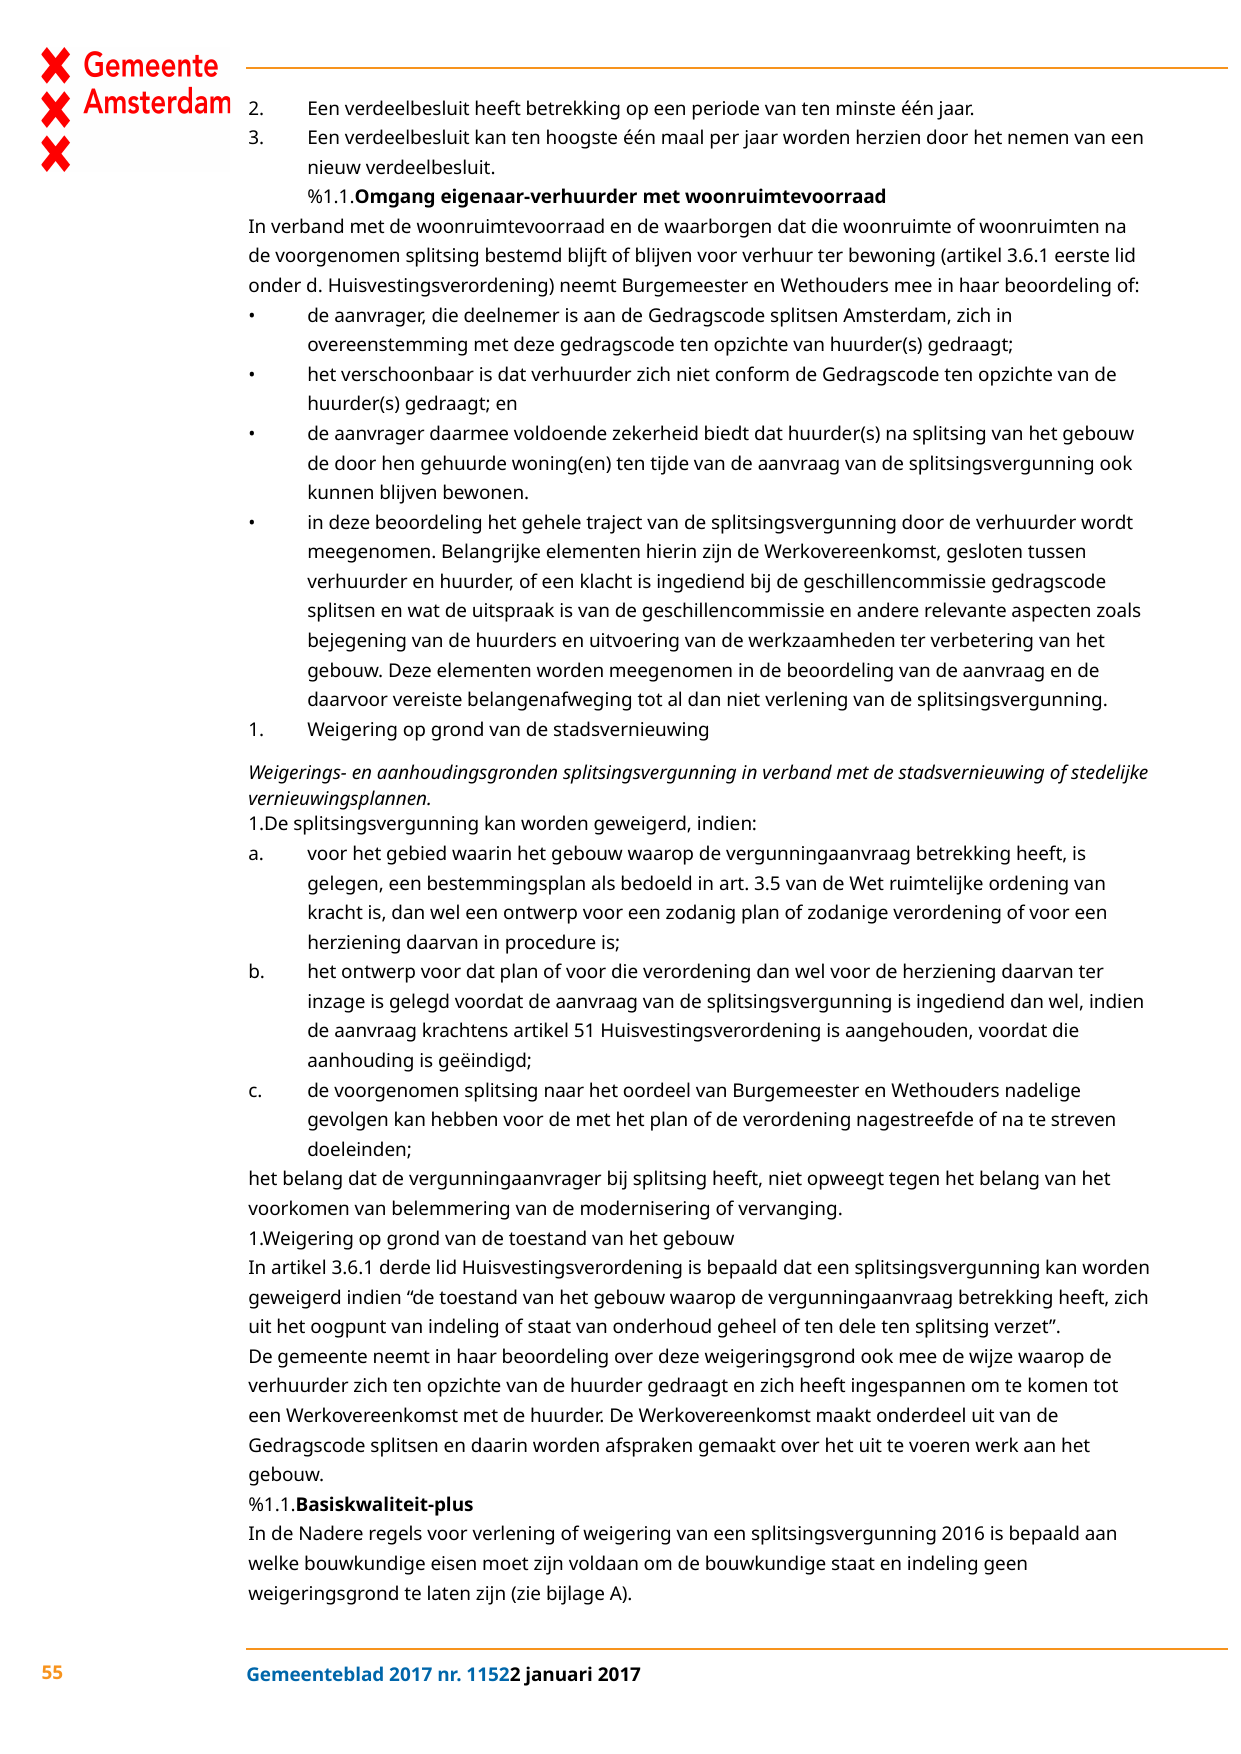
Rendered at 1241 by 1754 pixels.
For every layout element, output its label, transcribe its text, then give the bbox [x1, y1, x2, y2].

list het ontwerp voor dat plan of voor die verordening dan wel voor de herziening daarvan ter inzage is gelegd voordat de aanvraag van de splitsingsvergunning is ingediend dan wel, indien de aanvraag krachtens artikel 51 Huisvestingsverordening is aangehouden, voordat die aanhouding is geëindigd; [248, 958, 1152, 1073]
list de voorgenomen splitsing naar het oordeel van Burgemeester en Wethouders nadelige gevolgen kan hebben voor de met het plan of de verordening nagestreefde of na te streven doeleinden; [248, 1077, 1152, 1162]
list in deze beoordeling het gehele traject van de splitsingsvergunning door de verhuurder wordt meegenomen. Belangrijke elementen hierin zijn de Werkovereenkomst, gesloten tussen verhuurder en huurder, of een klacht is ingediend bij de geschillencommissie gedragscode splitsen en wat de uitspraak is van de geschillencommissie en andere relevante aspecten zoals bejegening van de huurders en uitvoering van de werkzaamheden ter verbetering van het gebouw. Deze elementen worden meegenomen in de beoordeling van de aanvraag en de daarvoor vereiste belangenafweging tot al dan niet verlening van de splitsingsvergunning. [248, 509, 1152, 712]
text In artikel 3.6.1 derde lid Huisvestingsverordening is bepaald dat een splitsingsvergunning kan worden geweigerd indien “de toestand van het gebouw waarop de vergunningaanvraag betrekking heeft, zich uit het oogpunt van indeling of staat van onderhoud geheel of ten dele ten splitsing verzet”. [248, 1254, 1152, 1339]
text De gemeente neemt in haar beoordeling over deze weigeringsgrond ook mee de wijze waarop de verhuurder zich ten opzichte van de huurder gedraagt en zich heeft ingespannen om te komen tot een Werkovereenkomst met de huurder. De Werkovereenkomst maakt onderdeel uit van de Gedragscode splitsen en daarin worden afspraken gemaakt over het uit te voeren werk aan het gebouw. [248, 1343, 1152, 1487]
list voor het gebied waarin het gebouw waarop de vergunningaanvraag betrekking heeft, is gelegen, een bestemmingsplan als bedoeld in art. 3.5 van de Wet ruimtelijke ordening van kracht is, dan wel een ontwerp voor een zodanig plan of zodanige verordening of voor een herziening daarvan in procedure is; [248, 840, 1152, 955]
text Weigerings- en aanhoudingsgronden splitsingsvergunning in verband met de stadsvernieuwing of stedelijke vernieuwingsplannen. [248, 759, 1152, 811]
list de aanvrager daarmee voldoende zekerheid biedt dat huurder(s) na splitsing van het gebouw de door hen gehuurde woning(en) ten tijde van de aanvraag van de splitsingsvergunning ook kunnen blijven bewonen. [248, 420, 1152, 505]
picture [41, 47, 231, 172]
list Een verdeelbesluit heeft betrekking op een periode van ten minste één jaar. [248, 95, 1152, 121]
text 1.De splitsingsvergunning kan worden geweigerd, indien: [248, 811, 1152, 836]
text %1.1.Basiskwaliteit-plus [248, 1491, 1152, 1517]
list %1.1.Omgang eigenaar-verhuurder met woonruimtevoorraad [248, 183, 1152, 209]
text het belang dat de vergunningaanvrager bij splitsing heeft, niet opweegt tegen het belang van het voorkomen van belemmering van de modernisering of vervanging. [248, 1166, 1152, 1221]
list Een verdeelbesluit kan ten hoogste één maal per jaar worden herzien door het nemen van een nieuw verdeelbesluit. [248, 124, 1152, 180]
text In verband met de woonruimtevoorraad en de waarborgen dat die woonruimte of woonruimten na de voorgenomen splitsing bestemd blijft of blijven voor verhuur ter bewoning (artikel 3.6.1 eerste lid onder d. Huisvestingsverordening) neemt Burgemeester en Wethouders mee in haar beoordeling of: [248, 213, 1152, 298]
text In de Nadere regels voor verlening of weigering van een splitsingsvergunning 2016 is bepaald aan welke bouwkundige eisen moet zijn voldaan om de bouwkundige staat en indeling geen weigeringsgrond te laten zijn (zie bijlage A). [248, 1521, 1152, 1606]
list de aanvrager, die deelnemer is aan de Gedragscode splitsen Amsterdam, zich in overeenstemming met deze gedragscode ten opzichte van huurder(s) gedraagt; [248, 302, 1152, 357]
list Weigering op grond van de stadsvernieuwing [248, 716, 1152, 742]
text 1.Weigering op grond van de toestand van het gebouw [248, 1225, 1152, 1251]
list het verschoonbaar is dat verhuurder zich niet conform de Gedragscode ten opzichte van de huurder(s) gedraagt; en [248, 361, 1152, 416]
